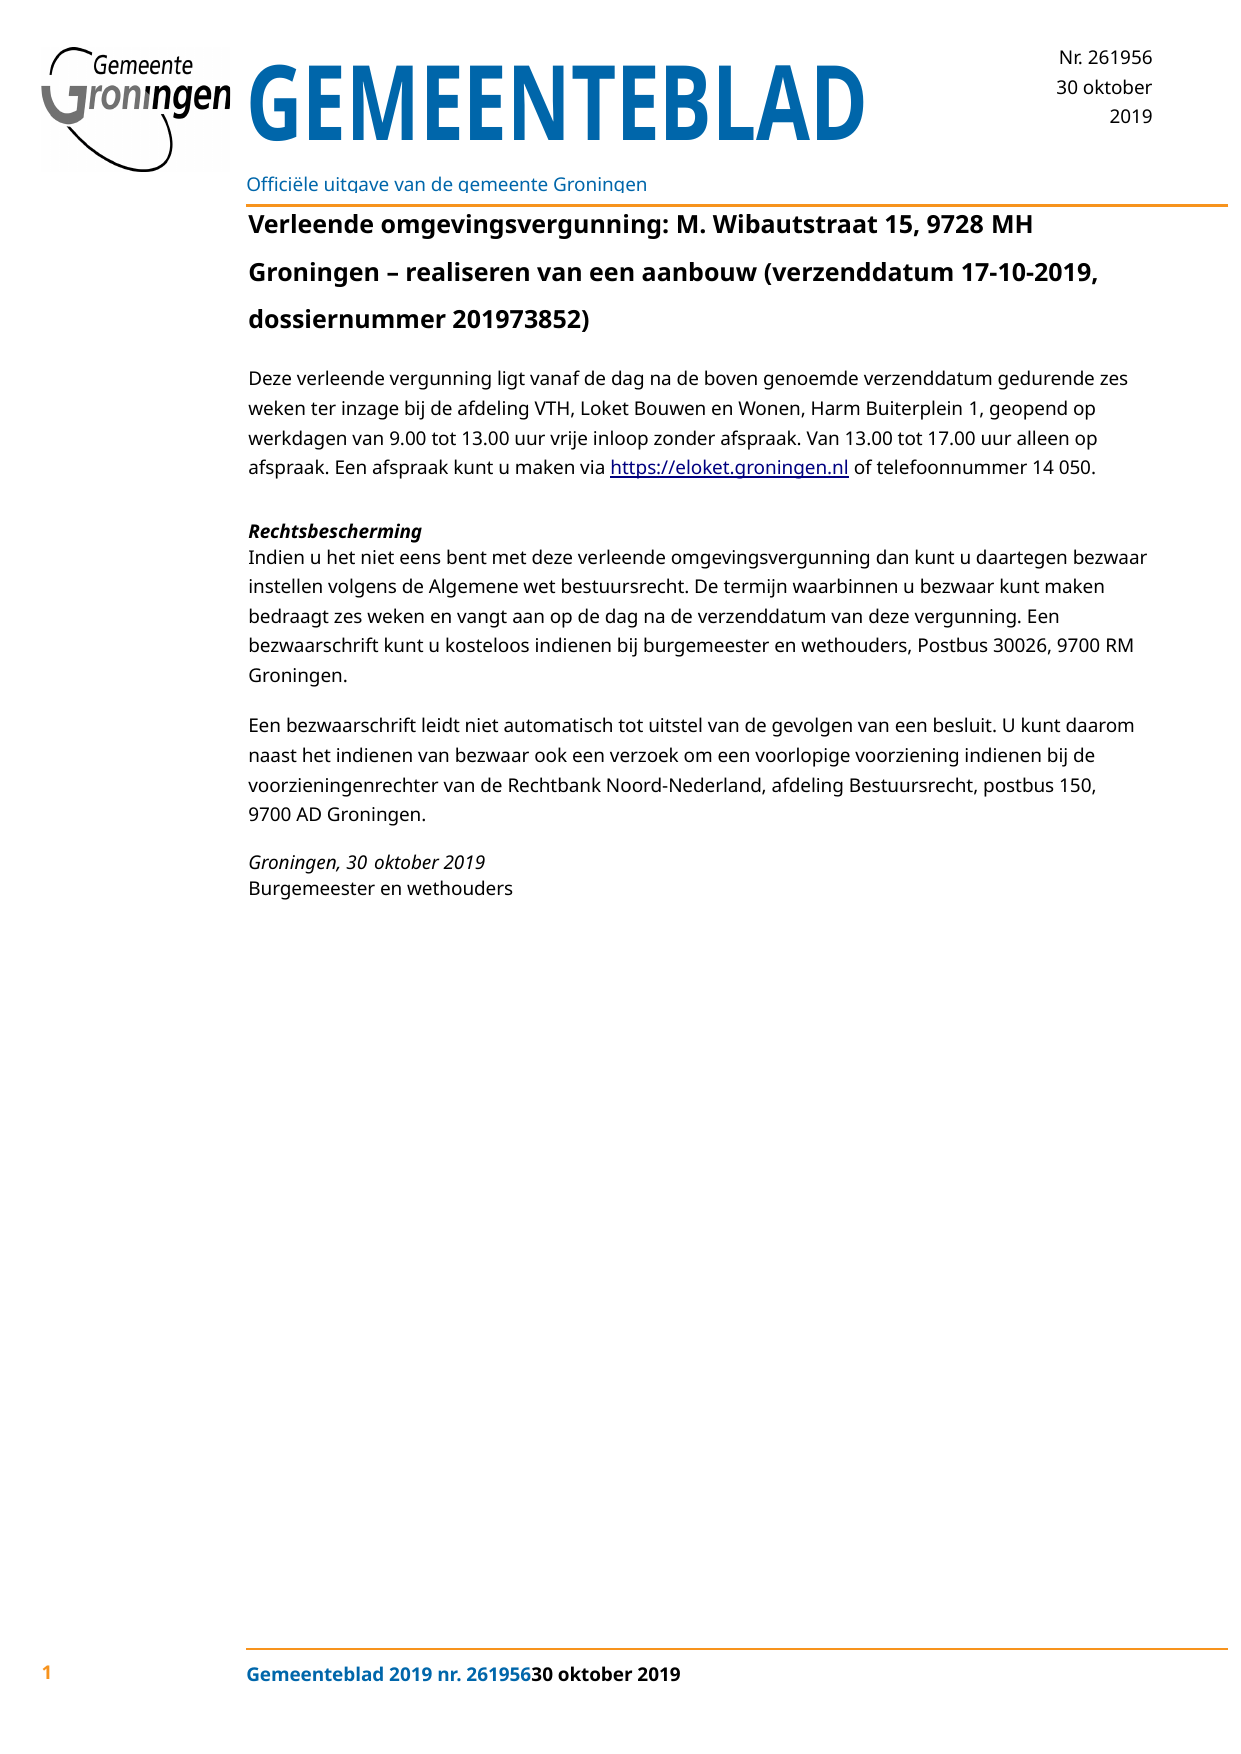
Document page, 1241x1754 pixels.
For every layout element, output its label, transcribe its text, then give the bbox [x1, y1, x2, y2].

text Rechtsbescherming [248, 518, 1152, 544]
text Verleende omgevingsvergunning: M. Wibautstraat 15, 9728 MH Groningen – realiseren van een aanbouw (verzenddatum 17-10-2019, dossiernummer 201973852) [248, 207, 1152, 336]
text Deze verleende vergunning ligt vanaf de dag na de boven genoemde verzenddatum gedurende zes weken ter inzage bij de afdeling VTH, Loket Bouwen en Wonen, Harm Buiterplein 1, geopend op werkdagen van 9.00 tot 13.00 uur vrije inloop zonder afspraak. Van 13.00 tot 17.00 uur alleen op afspraak. Een afspraak kunt u maken via https://eloket.groningen.nl of telefoonnummer 14 050. [248, 366, 1152, 480]
picture [41, 47, 231, 172]
text Groningen, 30 oktober 2019 [248, 849, 1152, 875]
text Een bezwaarschrift leidt niet automatisch tot uitstel van de gevolgen van een besluit. U kunt daarom naast het indienen van bezwaar ook een verzoek om een voorlopige voorziening indienen bij de voorzieningenrechter van de Rechtbank Noord-Nederland, afdeling Bestuursrecht, postbus 150, 9700 AD Groningen. [248, 713, 1152, 827]
text Burgemeester en wethouders [248, 875, 1152, 901]
text Indien u het niet eens bent met deze verleende omgevingsvergunning dan kunt u daartegen bezwaar instellen volgens de Algemene wet bestuursrecht. De termijn waarbinnen u bezwaar kunt maken bedraagt zes weken en vangt aan op de dag na de verzenddatum van deze vergunning. Een bezwaarschrift kunt u kosteloos indienen bij burgemeester en wethouders, Postbus 30026, 9700 RM Groningen. [248, 544, 1152, 688]
